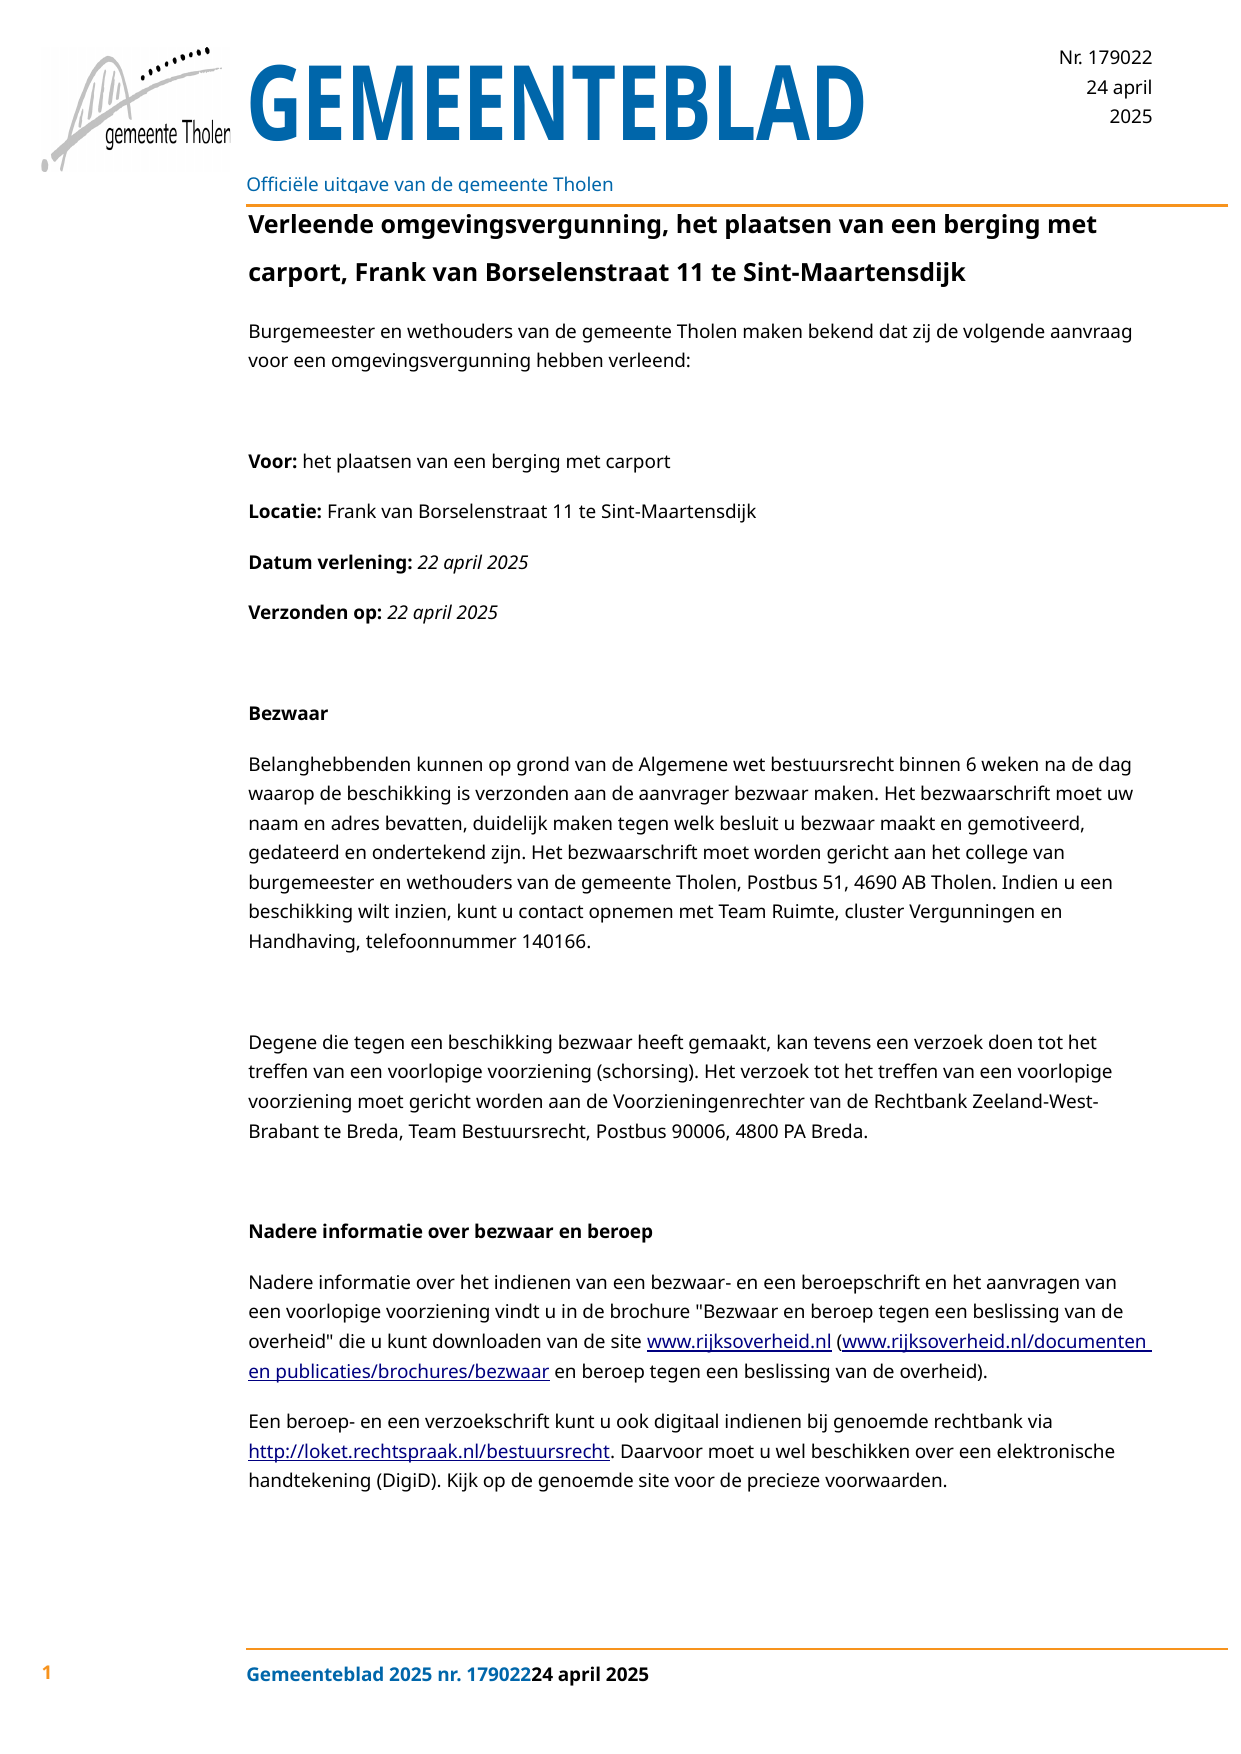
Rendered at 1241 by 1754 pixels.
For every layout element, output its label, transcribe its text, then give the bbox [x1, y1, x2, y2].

text Bezwaar [248, 700, 1152, 726]
text Nadere informatie over het indienen van een bezwaar- en een beroepschrift en het aanvragen van een voorlopige voorziening vindt u in de brochure "Bezwaar en beroep tegen een beslissing van de overheid" die u kunt downloaden van de site www.rijksoverheid.nl (www.rijksoverheid.nl/documenten en publicaties/brochures/bezwaar en beroep tegen een beslissing van de overheid). [248, 1269, 1152, 1384]
text Nadere informatie over bezwaar en beroep [248, 1219, 1152, 1244]
text Degene die tegen een beschikking bezwaar heeft gemaakt, kan tevens een verzoek doen tot het treffen van een voorlopige voorziening (schorsing). Het verzoek tot het treffen van een voorlopige voorziening moet gericht worden aan de Voorzieningenrechter van de Rechtbank Zeeland-West-Brabant te Breda, Team Bestuursrecht, Postbus 90006, 4800 PA Breda. [248, 1029, 1152, 1144]
text Verleende omgevingsvergunning, het plaatsen van een berging met carport, Frank van Borselenstraat 11 te Sint-Maartensdijk [248, 207, 1152, 288]
text Belanghebbenden kunnen op grond van de Algemene wet bestuursrecht binnen 6 weken na de dag waarop de beschikking is verzonden aan de aanvrager bezwaar maken. Het bezwaarschrift moet uw naam en adres bevatten, duidelijk maken tegen welk besluit u bezwaar maakt en gemotiveerd, gedateerd en ondertekend zijn. Het bezwaarschrift moet worden gericht aan het college van burgemeester en wethouders van de gemeente Tholen, Postbus 51, 4690 AB Tholen. Indien u een beschikking wilt inzien, kunt u contact opnemen met Team Ruimte, cluster Vergunningen en Handhaving, telefoonnummer 140166. [248, 751, 1152, 954]
picture [41, 47, 231, 172]
text Een beroep- en een verzoekschrift kunt u ook digitaal indienen bij genoemde rechtbank via http://loket.rechtspraak.nl/bestuursrecht. Daarvoor moet u wel beschikken over een elektronische handtekening (DigiD). Kijk op de genoemde site voor de precieze voorwaarden. [248, 1408, 1152, 1493]
text Datum verlening: 22 april 2025 [248, 549, 1152, 575]
text Verzonden op: 22 april 2025 [248, 599, 1152, 625]
text Voor: het plaatsen van een berging met carport [248, 448, 1152, 474]
text Burgemeester en wethouders van de gemeente Tholen maken bekend dat zij de volgende aanvraag voor een omgevingsvergunning hebben verleend: [248, 318, 1152, 373]
text Locatie: Frank van Borselenstraat 11 te Sint-Maartensdijk [248, 499, 1152, 524]
